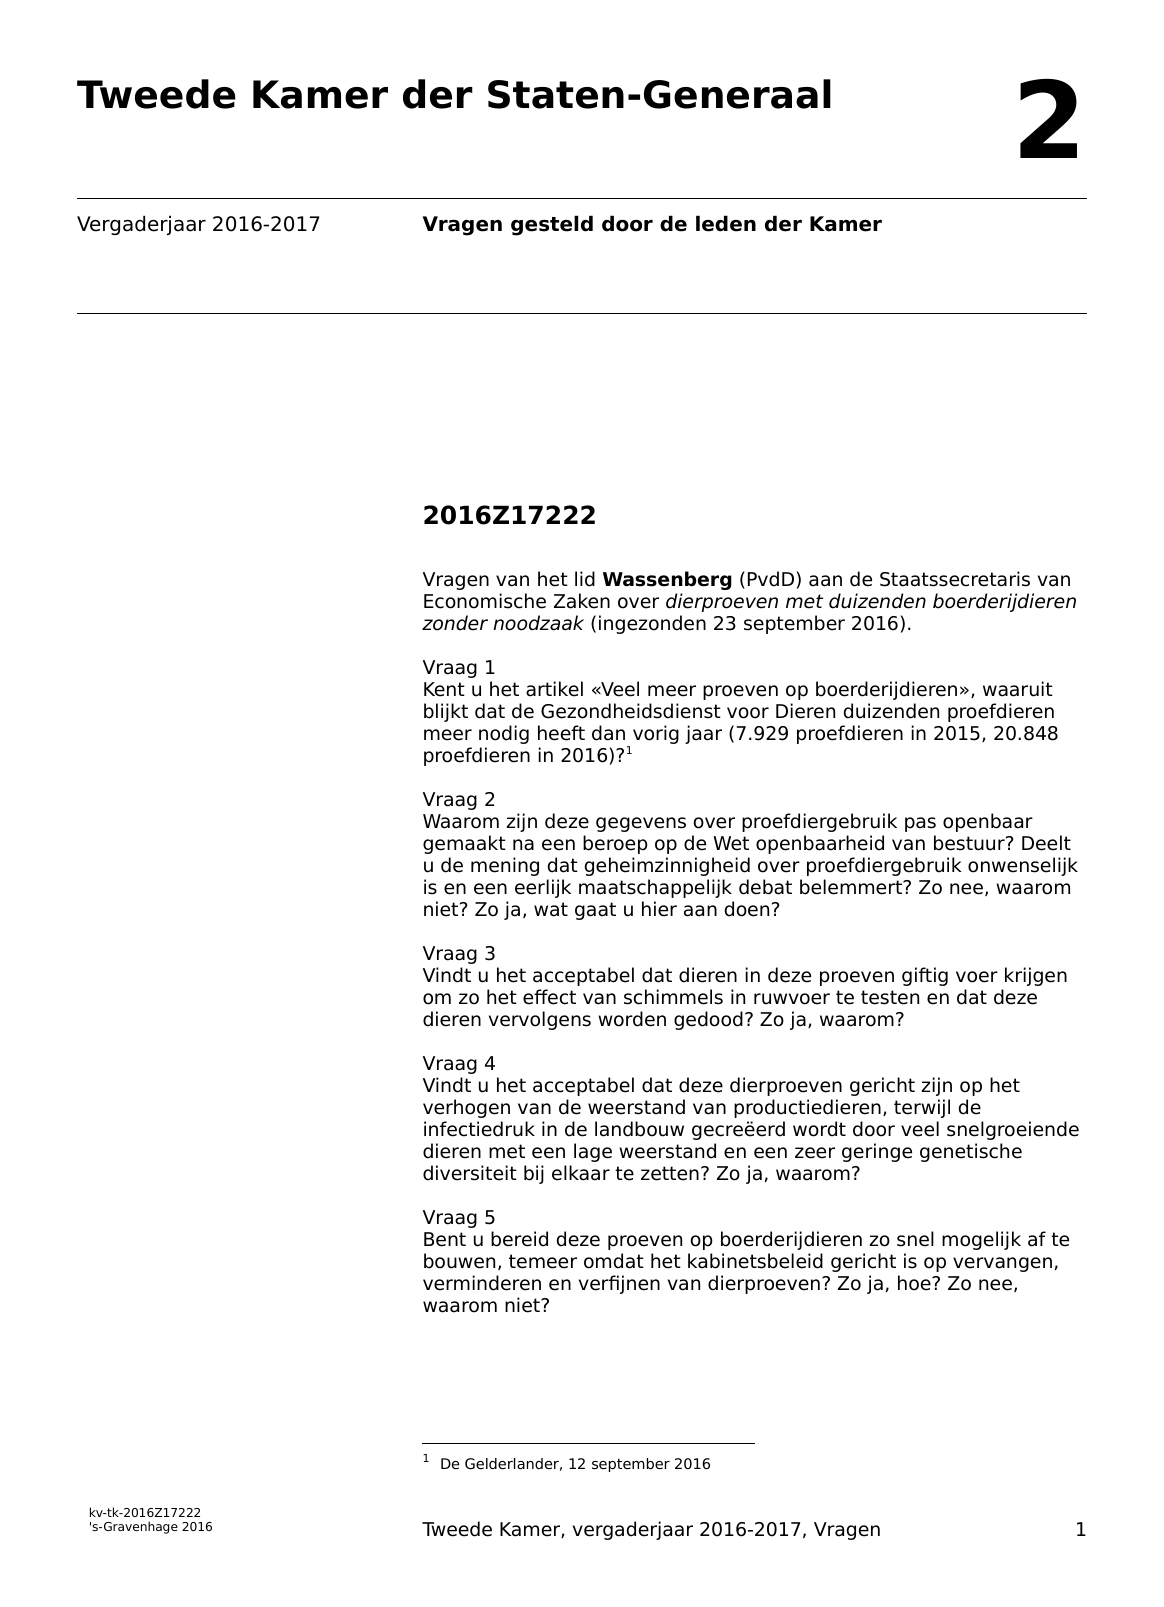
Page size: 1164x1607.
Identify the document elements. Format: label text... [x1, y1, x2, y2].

text Vraag 4 [422, 1053, 1087, 1075]
text Vindt u het acceptabel dat deze dierproeven gericht zijn op het verhogen van de weerstand van productiedieren, terwijl de infectiedruk in de landbouw gecreëerd wordt door veel snelgroeiende dieren met een lage weerstand en een zeer geringe genetische diversiteit bij elkaar te zetten? Zo ja, waarom? [422, 1075, 1087, 1185]
text Vraag 1 [422, 657, 1087, 679]
text Waarom zijn deze gegevens over proefdiergebruik pas openbaar gemaakt na een beroep op de Wet openbaarheid van bestuur? Deelt u de mening dat geheimzinnigheid over proefdiergebruik onwenselijk is en een eerlijk maatschappelijk debat belemmert? Zo nee, waarom niet? Zo ja, wat gaat u hier aan doen? [422, 811, 1087, 921]
text Vraag 2 [422, 789, 1087, 811]
text Vragen van het lid Wassenberg (PvdD) aan de Staatssecretaris van Economische Zaken over dierproeven met duizenden boerderijdieren zonder noodzaak (ingezonden 23 september 2016). [422, 569, 1087, 635]
text Vindt u het acceptabel dat dieren in deze proeven giftig voer krijgen om zo het effect van schimmels in ruwvoer te testen en dat deze dieren vervolgens worden gedood? Zo ja, waarom? [422, 965, 1087, 1031]
text Kent u het artikel «Veel meer proeven op boerderijdieren», waaruit blijkt dat de Gezondheidsdienst voor Dieren duizenden proefdieren meer nodig heeft dan vorig jaar (7.929 proefdieren in 2015, 20.848 proefdieren in 2016)? [422, 679, 1087, 767]
text De Gelderlander, 12 september 2016 [422, 1452, 1087, 1474]
table_cell Vergaderjaar 2016-2017 [77, 199, 422, 313]
text 's-Gravenhage 2016 [88, 1520, 323, 1534]
table_cell Vragen gesteld door de leden der Kamer [422, 199, 1087, 313]
table_header Tweede Kamer der Staten-Generaal [77, 59, 886, 198]
text Vraag 5 [422, 1207, 1087, 1229]
text kv-tk-2016Z17222 [88, 1506, 323, 1520]
text Bent u bereid deze proeven op boerderijdieren zo snel mogelijk af te bouwen, temeer omdat het kabinetsbeleid gericht is op vervangen, verminderen en verfijnen van dierproeven? Zo ja, hoe? Zo nee, waarom niet? [422, 1229, 1087, 1317]
text Vraag 3 [422, 943, 1087, 965]
table_header 2 [886, 59, 1087, 198]
text 2016Z17222 [422, 501, 1087, 531]
